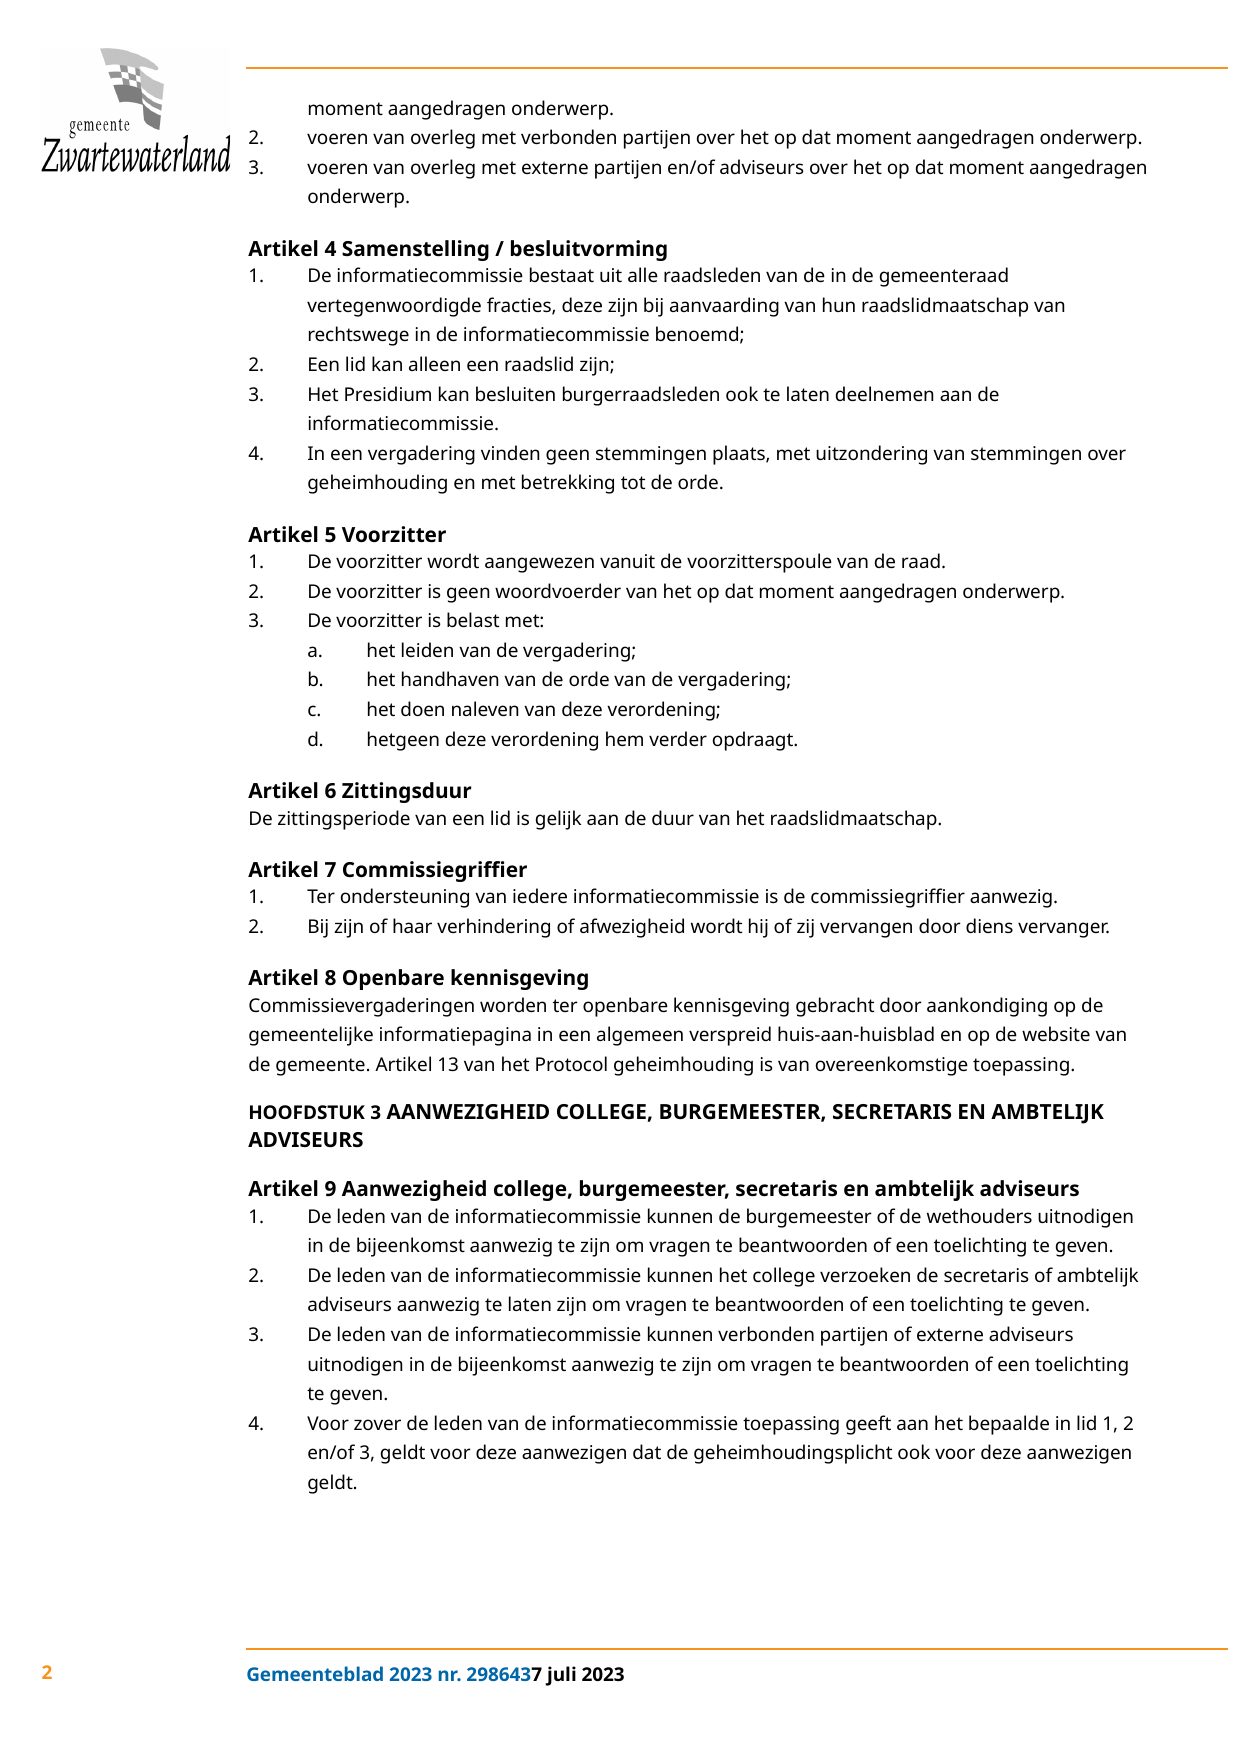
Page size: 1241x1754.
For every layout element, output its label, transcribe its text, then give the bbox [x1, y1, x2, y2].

text De zittingsperiode van een lid is gelijk aan de duur van het raadslidmaatschap. [248, 805, 1152, 830]
text Artikel 7 Commissiegriffier [248, 855, 1152, 883]
list De voorzitter wordt aangewezen vanuit de voorzitterspoule van de raad. [248, 548, 1152, 574]
text Artikel 6 Zittingsduur [248, 776, 1152, 805]
list Ter ondersteuning van iedere informatiecommissie is de commissiegriffier aanwezig. [248, 883, 1152, 909]
text Artikel 4 Samenstelling / besluitvorming [248, 234, 1152, 262]
text Artikel 8 Openbare kennisgeving [248, 963, 1152, 992]
list In een vergadering vinden geen stemmingen plaats, met uitzondering van stemmingen over geheimhouding en met betrekking tot de orde. [248, 440, 1152, 495]
list het leiden van de vergadering; [307, 637, 1152, 663]
text Commissievergaderingen worden ter openbare kennisgeving gebracht door aankondiging op de gemeentelijke informatiepagina in een algemeen verspreid huis-aan-huisblad en op de website van de gemeente. Artikel 13 van het Protocol geheimhouding is van overeenkomstige toepassing. [248, 992, 1152, 1077]
list De leden van de informatiecommissie kunnen verbonden partijen of externe adviseurs uitnodigen in de bijeenkomst aanwezig te zijn om vragen te beantwoorden of een toelichting te geven. [248, 1321, 1152, 1406]
list voeren van overleg met externe partijen en/of adviseurs over het op dat moment aangedragen onderwerp. [248, 154, 1152, 209]
list Het Presidium kan besluiten burgerraadsleden ook te laten deelnemen aan de informatiecommissie. [248, 381, 1152, 436]
list het handhaven van de orde van de vergadering; [307, 667, 1152, 692]
picture [41, 47, 231, 172]
list De leden van de informatiecommissie kunnen het college verzoeken de secretaris of ambtelijk adviseurs aanwezig te laten zijn om vragen te beantwoorden of een toelichting te geven. [248, 1262, 1152, 1317]
list De voorzitter is geen woordvoerder van het op dat moment aangedragen onderwerp. [248, 578, 1152, 604]
list hetgeen deze verordening hem verder opdraagt. [307, 726, 1152, 752]
list Een lid kan alleen een raadslid zijn; [248, 351, 1152, 377]
list De leden van de informatiecommissie kunnen de burgemeester of de wethouders uitnodigen in de bijeenkomst aanwezig te zijn om vragen te beantwoorden of een toelichting te geven. [248, 1203, 1152, 1258]
list De voorzitter is belast met: [248, 607, 1152, 633]
list Bij zijn of haar verhindering of afwezigheid wordt hij of zij vervangen door diens vervanger. [248, 913, 1152, 939]
text Artikel 5 Voorzitter [248, 520, 1152, 548]
text Artikel 9 Aanwezigheid college, burgemeester, secretaris en ambtelijk adviseurs [248, 1174, 1152, 1203]
list moment aangedragen onderwerp. [248, 95, 1152, 121]
list het doen naleven van deze verordening; [307, 696, 1152, 722]
list voeren van overleg met verbonden partijen over het op dat moment aangedragen onderwerp. [248, 124, 1152, 150]
list De informatiecommissie bestaat uit alle raadsleden van de in de gemeenteraad vertegenwoordigde fracties, deze zijn bij aanvaarding van hun raadslidmaatschap van rechtswege in de informatiecommissie benoemd; [248, 262, 1152, 347]
text HOOFDSTUK 3 AANWEZIGHEID COLLEGE, BURGEMEESTER, SECRETARIS EN AMBTELIJK ADVISEURS [248, 1097, 1152, 1154]
list Voor zover de leden van de informatiecommissie toepassing geeft aan het bepaalde in lid 1, 2 en/of 3, geldt voor deze aanwezigen dat de geheimhoudingsplicht ook voor deze aanwezigen geldt. [248, 1410, 1152, 1495]
